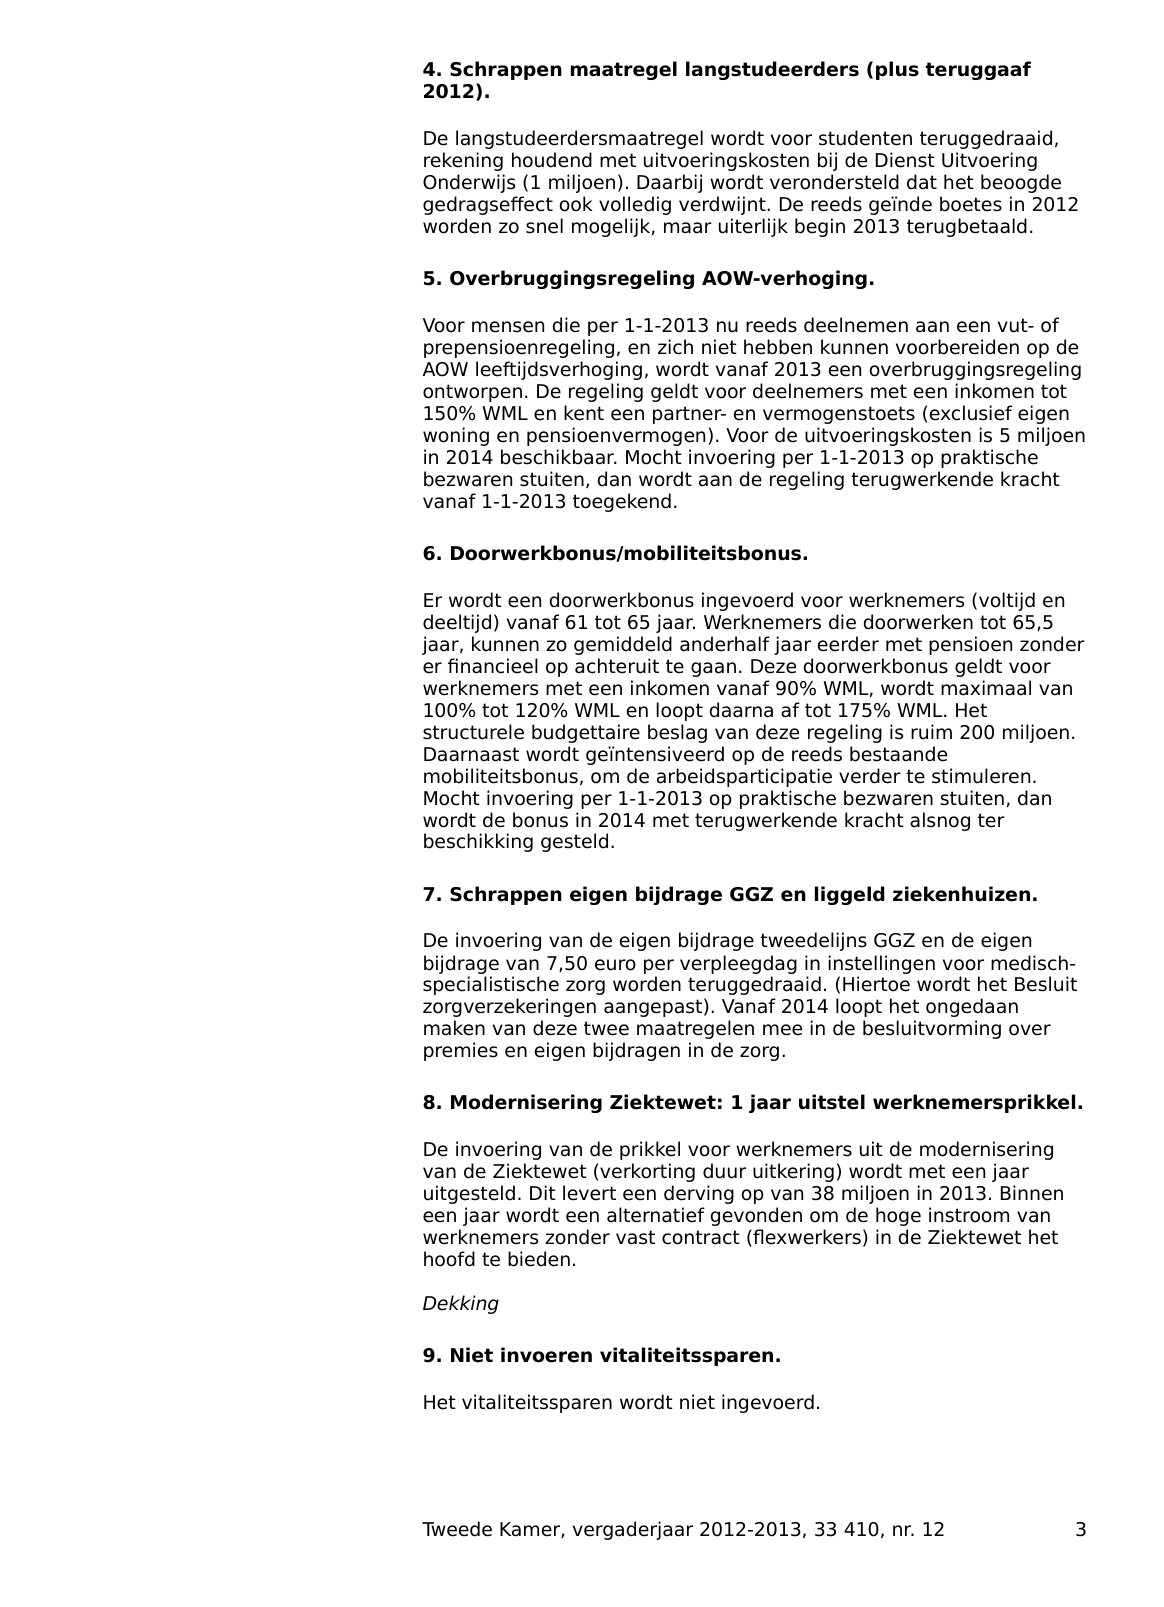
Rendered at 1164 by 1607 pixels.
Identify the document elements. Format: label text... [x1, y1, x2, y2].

subtitle 7. Schrappen eigen bijdrage GGZ en liggeld ziekenhuizen. [422, 883, 1087, 905]
subtitle 9. Niet invoeren vitaliteitssparen. [422, 1345, 1087, 1367]
text De invoering van de prikkel voor werknemers uit de modernisering van de Ziektewet (verkorting duur uitkering) wordt met een jaar uitgesteld. Dit levert een derving op van 38 miljoen in 2013. Binnen een jaar wordt een alternatief gevonden om de hoge instroom van werknemers zonder vast contract (flexwerkers) in de Ziektewet het hoofd te bieden. [422, 1139, 1087, 1271]
text Het vitaliteitssparen wordt niet ingevoerd. [422, 1392, 1087, 1414]
text De invoering van de eigen bijdrage tweedelijns GGZ en de eigen bijdrage van 7,50 euro per verpleegdag in instellingen voor medisch-specialistische zorg worden teruggedraaid. (Hiertoe wordt het Besluit zorgverzekeringen aangepast). Vanaf 2014 loopt het ongedaan maken van deze twee maatregelen mee in de besluitvorming over premies en eigen bijdragen in de zorg. [422, 930, 1087, 1062]
text De langstudeerdersmaatregel wordt voor studenten teruggedraaid, rekening houdend met uitvoeringskosten bij de Dienst Uitvoering Onderwijs (1 miljoen). Daarbij wordt verondersteld dat het beoogde gedragseffect ook volledig verdwijnt. De reeds geïnde boetes in 2012 worden zo snel mogelijk, maar uiterlijk begin 2013 terugbetaald. [422, 128, 1087, 238]
text Er wordt een doorwerkbonus ingevoerd voor werknemers (voltijd en deeltijd) vanaf 61 tot 65 jaar. Werknemers die doorwerken tot 65,5 jaar, kunnen zo gemiddeld anderhalf jaar eerder met pensioen zonder er financieel op achteruit te gaan. Deze doorwerkbonus geldt voor werknemers met een inkomen vanaf 90% WML, wordt maximaal van 100% tot 120% WML en loopt daarna af tot 175% WML. Het structurele budgettaire beslag van deze regeling is ruim 200 miljoen. Daarnaast wordt geïntensiveerd op de reeds bestaande mobiliteitsbonus, om de arbeidsparticipatie verder te stimuleren. Mocht invoering per 1-1-2013 op praktische bezwaren stuiten, dan wordt de bonus in 2014 met terugwerkende kracht alsnog ter beschikking gesteld. [422, 590, 1087, 853]
subtitle 4. Schrappen maatregel langstudeerders (plus teruggaaf 2012). [422, 59, 1087, 103]
subtitle Dekking [422, 1293, 1087, 1315]
subtitle 6. Doorwerkbonus/mobiliteitsbonus. [422, 543, 1087, 565]
subtitle 8. Modernisering Ziektewet: 1 jaar uitstel werknemersprikkel. [422, 1092, 1087, 1114]
subtitle 5. Overbruggingsregeling AOW-verhoging. [422, 268, 1087, 290]
text Voor mensen die per 1-1-2013 nu reeds deelnemen aan een vut- of prepensioenregeling, en zich niet hebben kunnen voorbereiden op de AOW leeftijdsverhoging, wordt vanaf 2013 een overbruggingsregeling ontworpen. De regeling geldt voor deelnemers met een inkomen tot 150% WML en kent een partner- en vermogenstoets (exclusief eigen woning en pensioenvermogen). Voor de uitvoeringskosten is 5 miljoen in 2014 beschikbaar. Mocht invoering per 1-1-2013 op praktische bezwaren stuiten, dan wordt aan de regeling terugwerkende kracht vanaf 1-1-2013 toegekend. [422, 315, 1087, 513]
